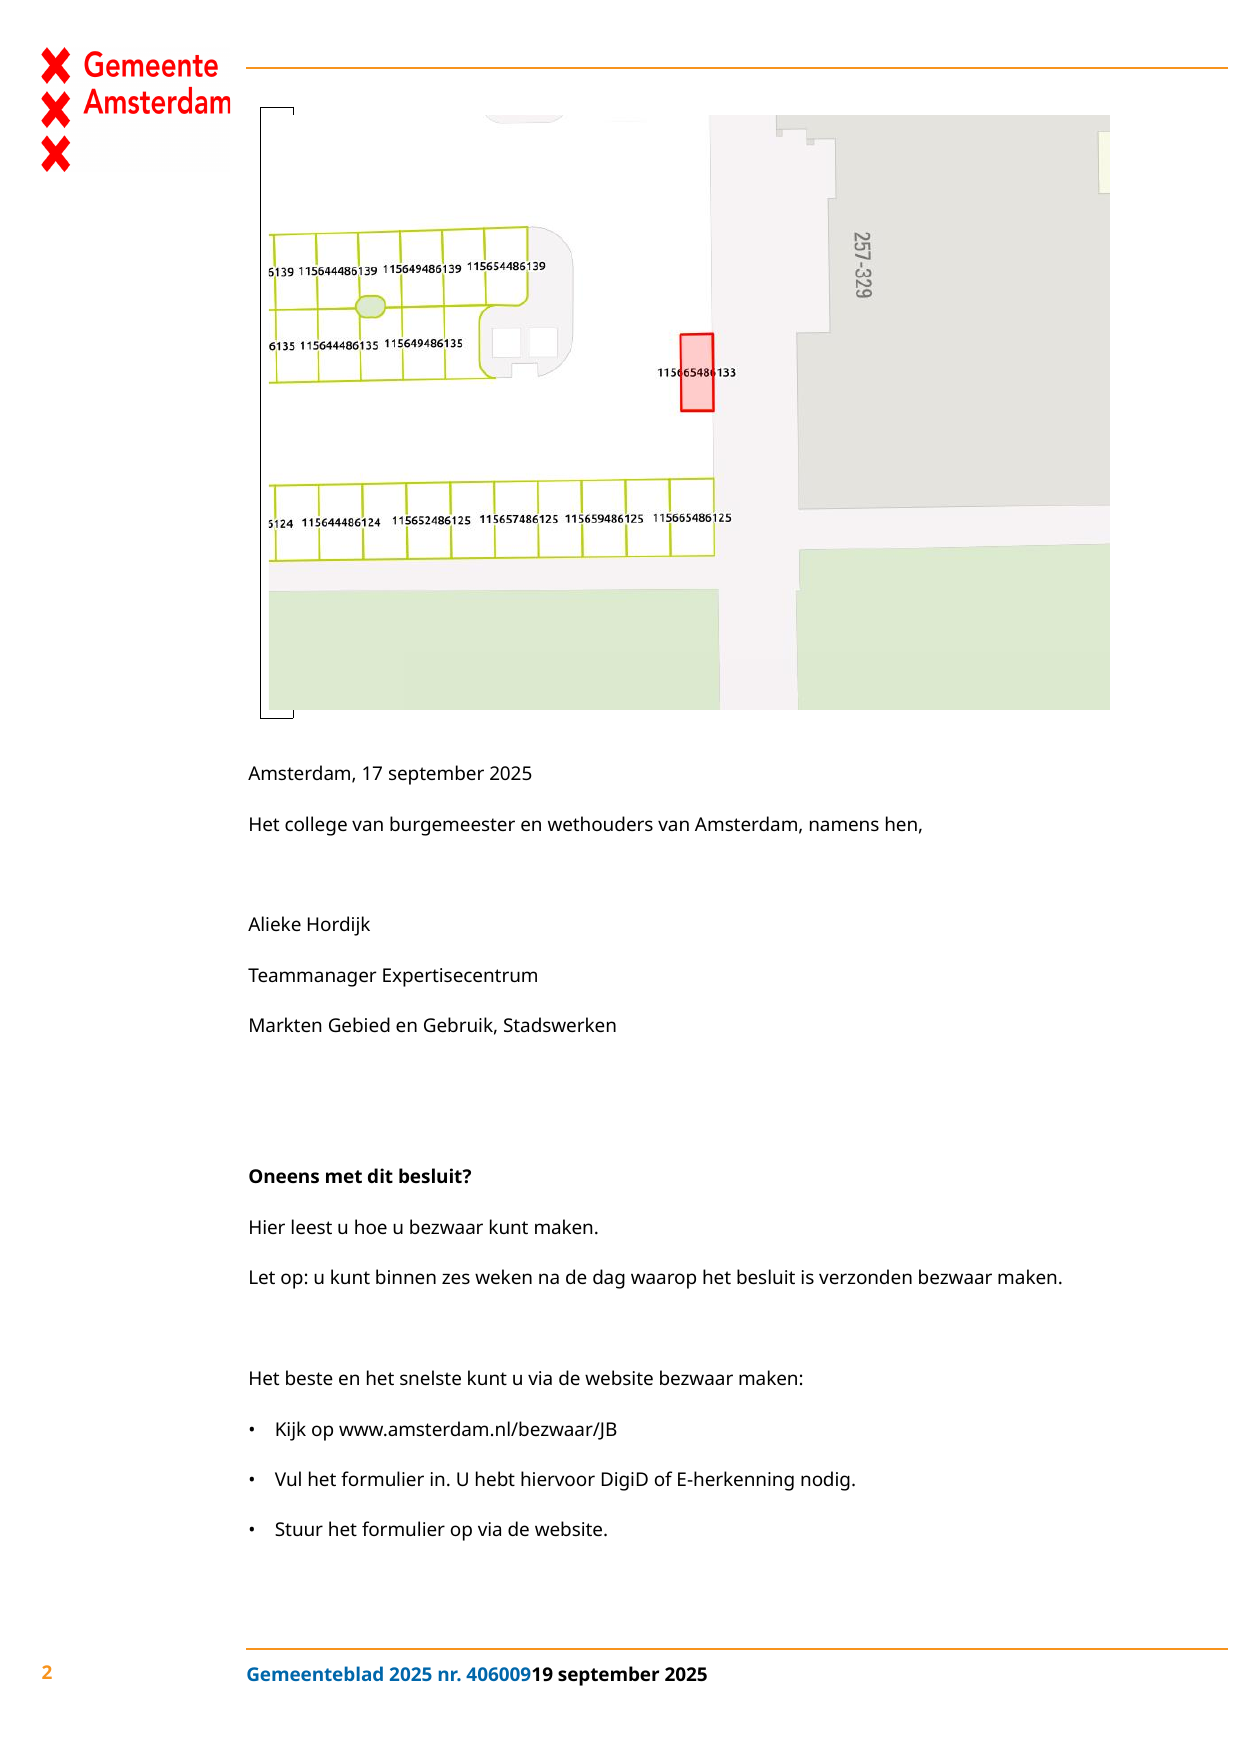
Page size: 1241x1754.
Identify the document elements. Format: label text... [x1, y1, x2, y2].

text Het college van burgemeester en wethouders van Amsterdam, namens hen, [248, 811, 1152, 836]
text Markten Gebied en Gebruik, Stadswerken [248, 1012, 1152, 1038]
picture [41, 47, 231, 172]
text Het beste en het snelste kunt u via de website bezwaar maken: [248, 1365, 1152, 1391]
text Oneens met dit besluit? [248, 1164, 1152, 1189]
text • Kijk op www.amsterdam.nl/bezwaar/JB [248, 1416, 1152, 1441]
text Hier leest u hoe u bezwaar kunt maken. [248, 1214, 1152, 1240]
text Alieke Hordijk [248, 912, 1152, 937]
text • Vul het formulier in. U hebt hiervoor DigiD of E-herkenning nodig. [248, 1466, 1152, 1492]
text Amsterdam, 17 september 2025 [248, 760, 1152, 786]
text Teammanager Expertisecentrum [248, 962, 1152, 988]
picture [268, 115, 1110, 710]
text Let op: u kunt binnen zes weken na de dag waarop het besluit is verzonden bezwaar maken. [248, 1264, 1152, 1290]
text • Stuur het formulier op via de website. [248, 1517, 1152, 1542]
